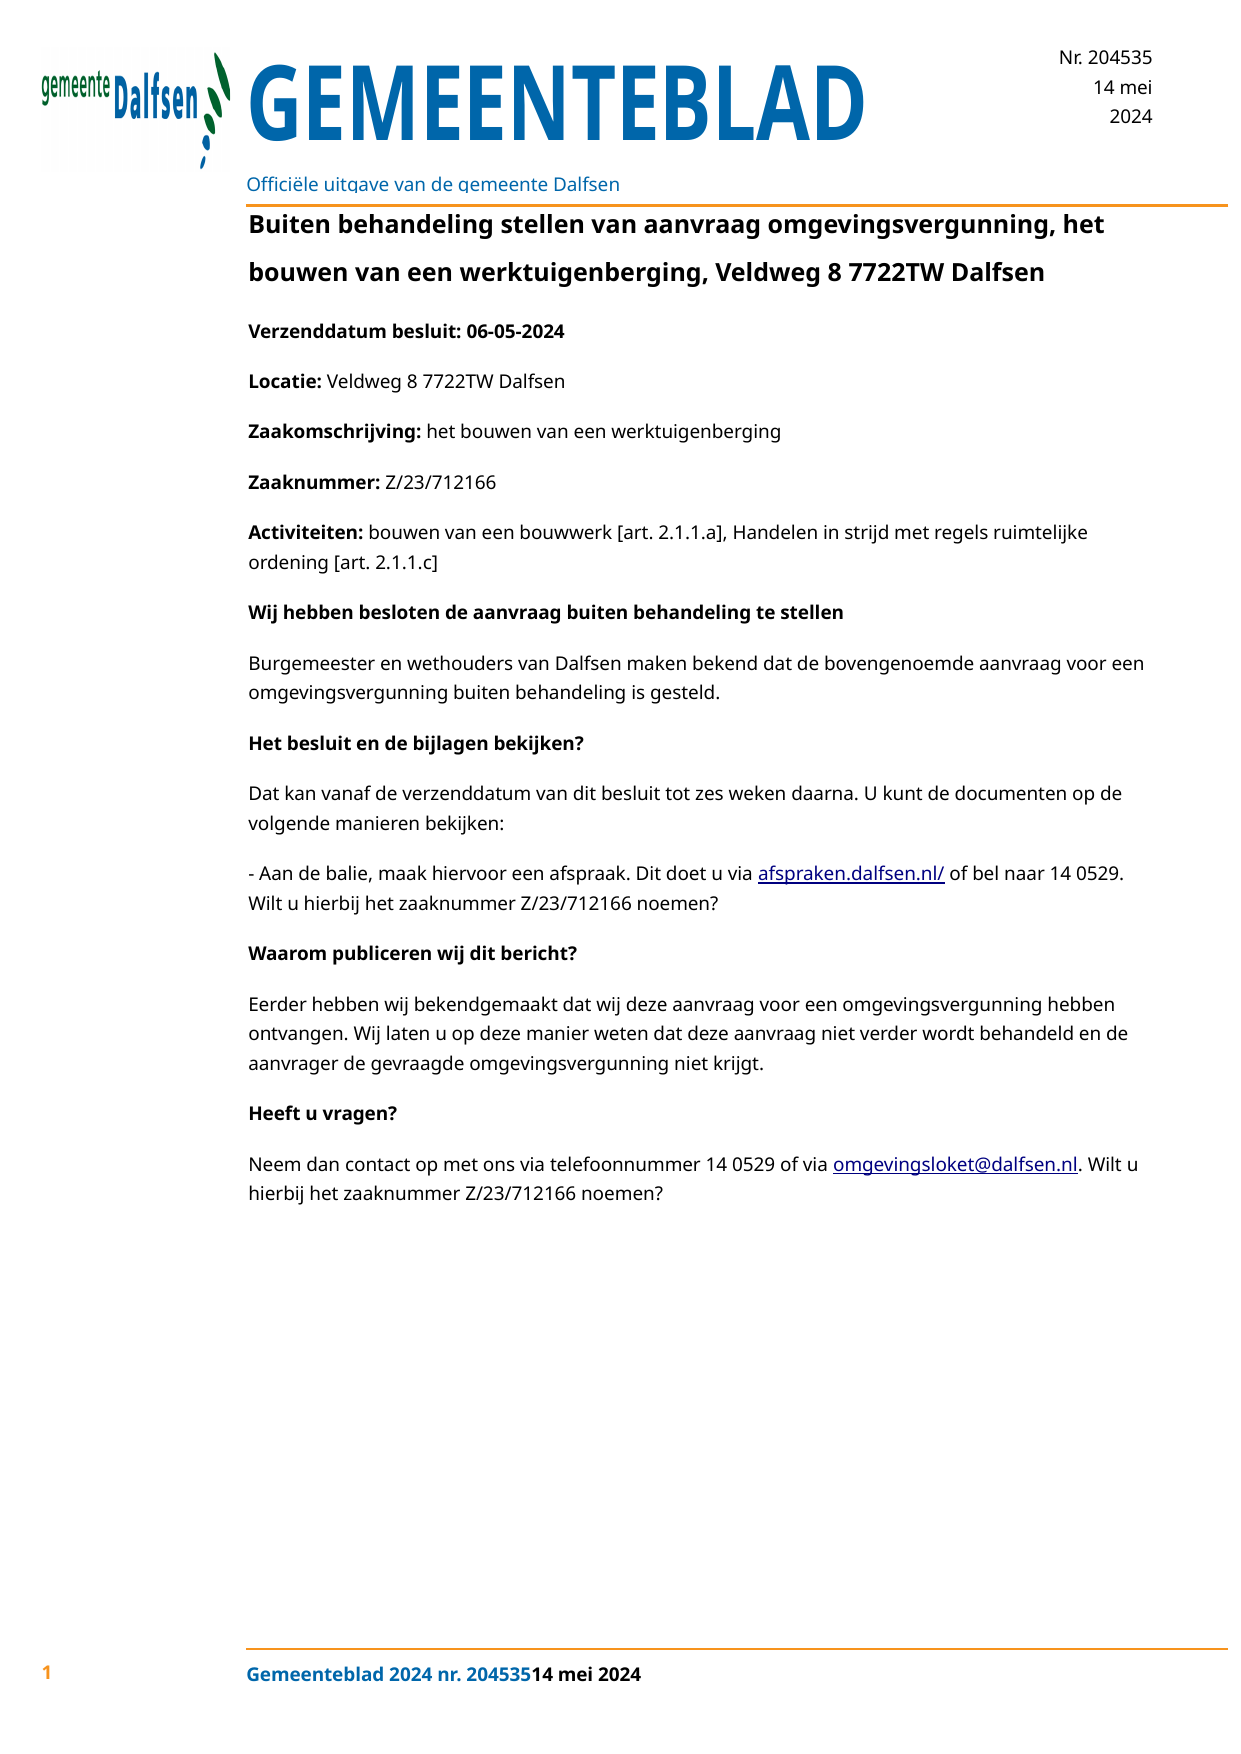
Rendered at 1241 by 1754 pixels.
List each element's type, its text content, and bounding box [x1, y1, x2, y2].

text Zaakomschrijving: het bouwen van een werktuigenberging [248, 419, 1152, 444]
text Burgemeester en wethouders van Dalfsen maken bekend dat de bovengenoemde aanvraag voor een omgevingsvergunning buiten behandeling is gesteld. [248, 650, 1152, 705]
text Heeft u vragen? [248, 1100, 1152, 1126]
text Eerder hebben wij bekendgemaakt dat wij deze aanvraag voor een omgevingsvergunning hebben ontvangen. Wij laten u op deze manier weten dat deze aanvraag niet verder wordt behandeld en de aanvrager de gevraagde omgevingsvergunning niet krijgt. [248, 991, 1152, 1076]
text Het besluit en de bijlagen bekijken? [248, 730, 1152, 756]
text Waarom publiceren wij dit bericht? [248, 940, 1152, 966]
text Locatie: Veldweg 8 7722TW Dalfsen [248, 368, 1152, 394]
text Neem dan contact op met ons via telefoonnummer 14 0529 of via omgevingsloket@dalfsen.nl. Wilt u hierbij het zaaknummer Z/23/712166 noemen? [248, 1151, 1152, 1206]
text - Aan de balie, maak hiervoor een afspraak. Dit doet u via afspraken.dalfsen.nl/ of bel naar 14 0529. Wilt u hierbij het zaaknummer Z/23/712166 noemen? [248, 860, 1152, 916]
picture [41, 47, 231, 172]
text Buiten behandeling stellen van aanvraag omgevingsvergunning, het bouwen van een werktuigenberging, Veldweg 8 7722TW Dalfsen [248, 207, 1152, 288]
text Wij hebben besloten de aanvraag buiten behandeling te stellen [248, 599, 1152, 625]
text Dat kan vanaf de verzenddatum van dit besluit tot zes weken daarna. U kunt de documenten op de volgende manieren bekijken: [248, 780, 1152, 836]
text Zaaknummer: Z/23/712166 [248, 469, 1152, 495]
text Activiteiten: bouwen van een bouwwerk [art. 2.1.1.a], Handelen in strijd met regels ruimtelijke ordening [art. 2.1.1.c] [248, 519, 1152, 575]
text Verzenddatum besluit: 06-05-2024 [248, 318, 1152, 344]
